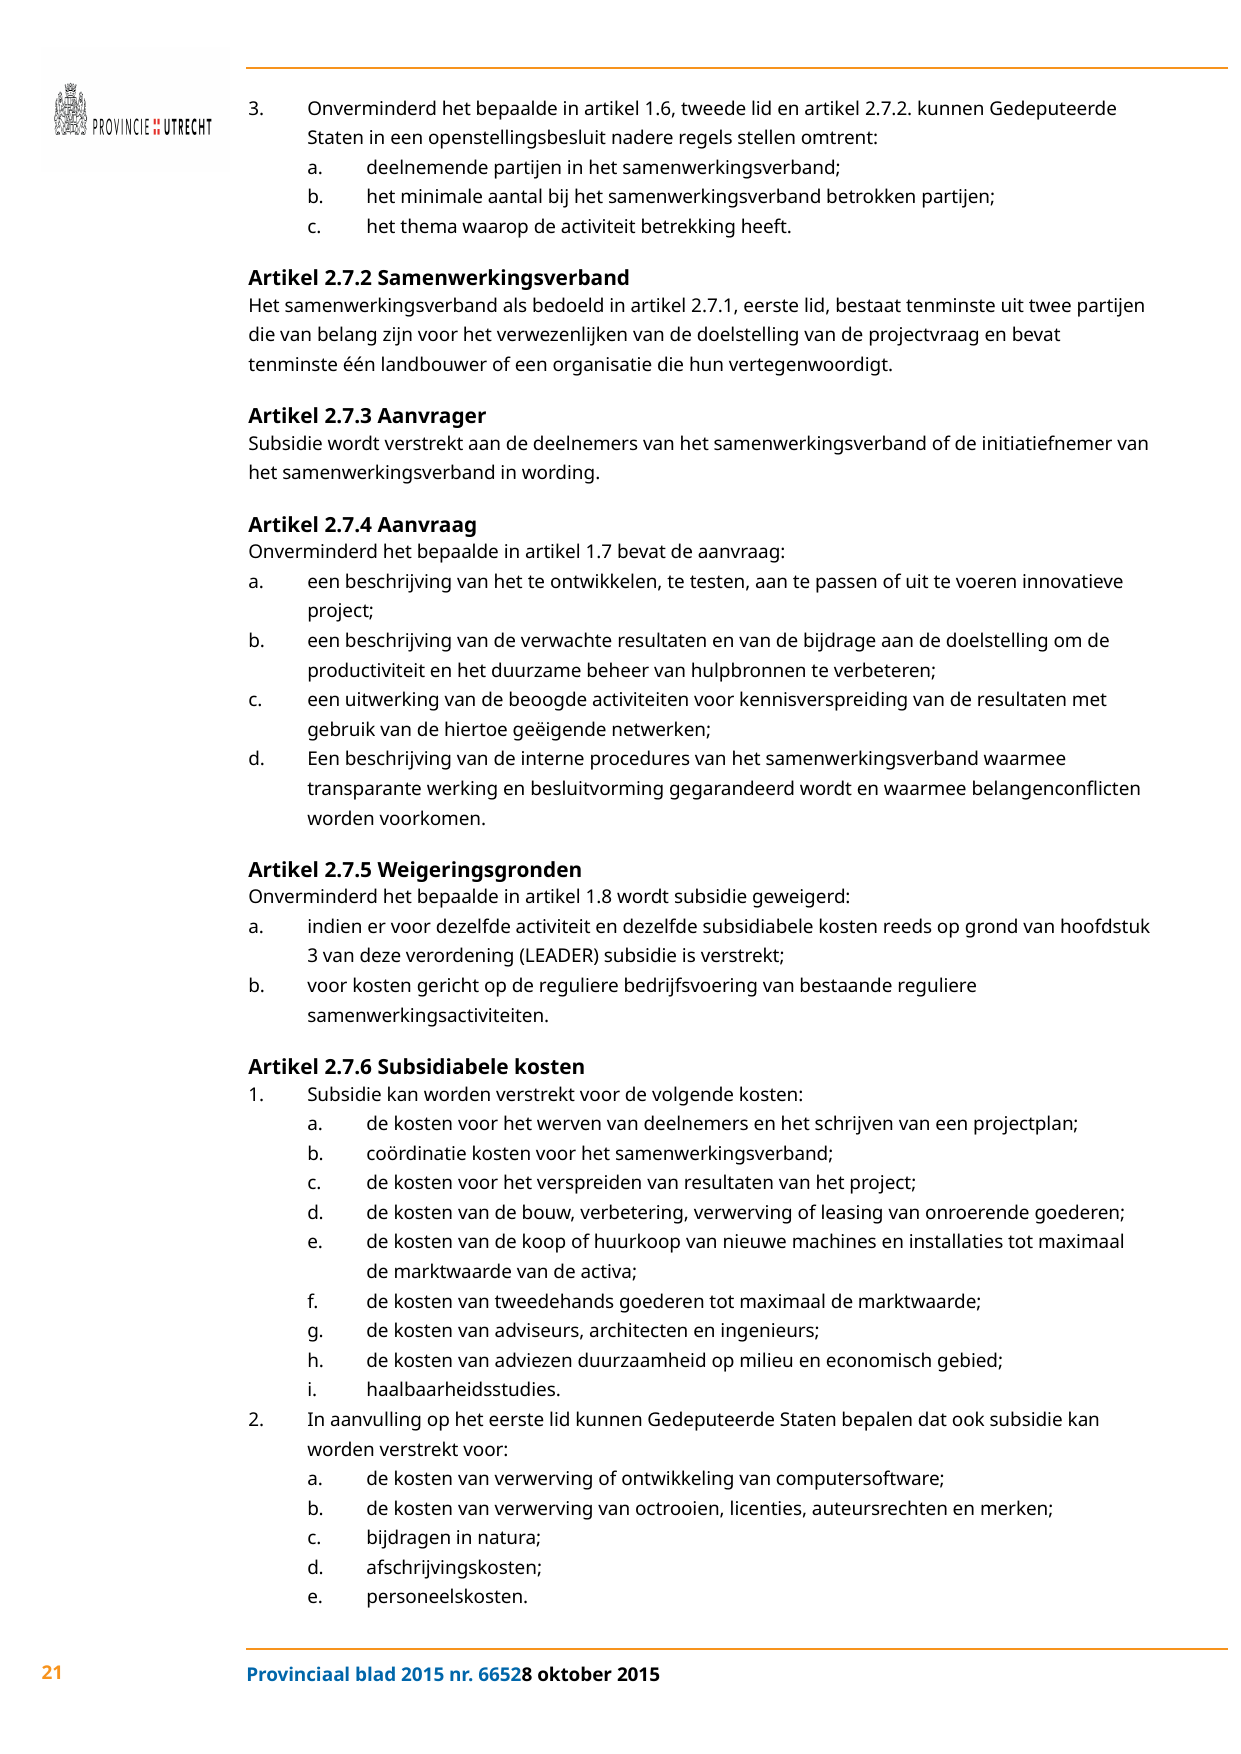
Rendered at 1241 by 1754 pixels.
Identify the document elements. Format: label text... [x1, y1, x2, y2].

text Artikel 2.7.6 Subsidiabele kosten [248, 1052, 1152, 1081]
list In aanvulling op het eerste lid kunnen Gedeputeerde Staten bepalen dat ook subsidie kan worden verstrekt voor: [248, 1406, 1152, 1461]
text Onverminderd het bepaalde in artikel 1.7 bevat de aanvraag: [248, 538, 1152, 564]
list de kosten van verwerving van octrooien, licenties, auteursrechten en merken; [307, 1495, 1152, 1521]
text Artikel 2.7.3 Aanvrager [248, 402, 1152, 430]
list coördinatie kosten voor het samenwerkingsverband; [307, 1140, 1152, 1166]
list indien er voor dezelfde activiteit en dezelfde subsidiabele kosten reeds op grond van hoofdstuk 3 van deze verordening (LEADER) subsidie is verstrekt; [248, 913, 1152, 968]
list de kosten van verwerving of ontwikkeling van computersoftware; [307, 1465, 1152, 1491]
list Subsidie kan worden verstrekt voor de volgende kosten: [248, 1081, 1152, 1106]
list personeelskosten. [307, 1584, 1152, 1609]
list voor kosten gericht op de reguliere bedrijfsvoering van bestaande reguliere samenwerkingsactiviteiten. [248, 972, 1152, 1028]
text Onverminderd het bepaalde in artikel 1.8 wordt subsidie geweigerd: [248, 883, 1152, 909]
text Artikel 2.7.5 Weigeringsgronden [248, 855, 1152, 883]
list de kosten van adviseurs, architecten en ingenieurs; [307, 1317, 1152, 1343]
text Het samenwerkingsverband als bedoeld in artikel 2.7.1, eerste lid, bestaat tenminste uit twee partijen die van belang zijn voor het verwezenlijken van de doelstelling van de projectvraag en bevat tenminste één landbouwer of een organisatie die hun vertegenwoordigt. [248, 292, 1152, 377]
list de kosten van adviezen duurzaamheid op milieu en economisch gebied; [307, 1347, 1152, 1373]
list haalbaarheidsstudies. [307, 1377, 1152, 1402]
list een beschrijving van de verwachte resultaten en van de bijdrage aan de doelstelling om de productiviteit en het duurzame beheer van hulpbronnen te verbeteren; [248, 627, 1152, 682]
list de kosten voor het verspreiden van resultaten van het project; [307, 1169, 1152, 1195]
text Artikel 2.7.2 Samenwerkingsverband [248, 263, 1152, 292]
text Subsidie wordt verstrekt aan de deelnemers van het samenwerkingsverband of de initiatiefnemer van het samenwerkingsverband in wording. [248, 430, 1152, 485]
list de kosten van de koop of huurkoop van nieuwe machines en installaties tot maximaal de marktwaarde van de activa; [307, 1229, 1152, 1284]
list een beschrijving van het te ontwikkelen, te testen, aan te passen of uit te voeren innovatieve project; [248, 568, 1152, 623]
list Een beschrijving van de interne procedures van het samenwerkingsverband waarmee transparante werking en besluitvorming gegarandeerd wordt en waarmee belangenconflicten worden voorkomen. [248, 746, 1152, 830]
list een uitwerking van de beoogde activiteiten voor kennisverspreiding van de resultaten met gebruik van de hiertoe geëigende netwerken; [248, 686, 1152, 742]
text Artikel 2.7.4 Aanvraag [248, 510, 1152, 538]
list de kosten voor het werven van deelnemers en het schrijven van een projectplan; [307, 1110, 1152, 1136]
list de kosten van tweedehands goederen tot maximaal de marktwaarde; [307, 1288, 1152, 1313]
list het thema waarop de activiteit betrekking heeft. [307, 213, 1152, 239]
list het minimale aantal bij het samenwerkingsverband betrokken partijen; [307, 183, 1152, 209]
list afschrijvingskosten; [307, 1554, 1152, 1580]
list deelnemende partijen in het samenwerkingsverband; [307, 154, 1152, 180]
list bijdragen in natura; [307, 1524, 1152, 1550]
picture [41, 47, 231, 172]
list de kosten van de bouw, verbetering, verwerving of leasing van onroerende goederen; [307, 1199, 1152, 1225]
list Onverminderd het bepaalde in artikel 1.6, tweede lid en artikel 2.7.2. kunnen Gedeputeerde Staten in een openstellingsbesluit nadere regels stellen omtrent: [248, 95, 1152, 150]
